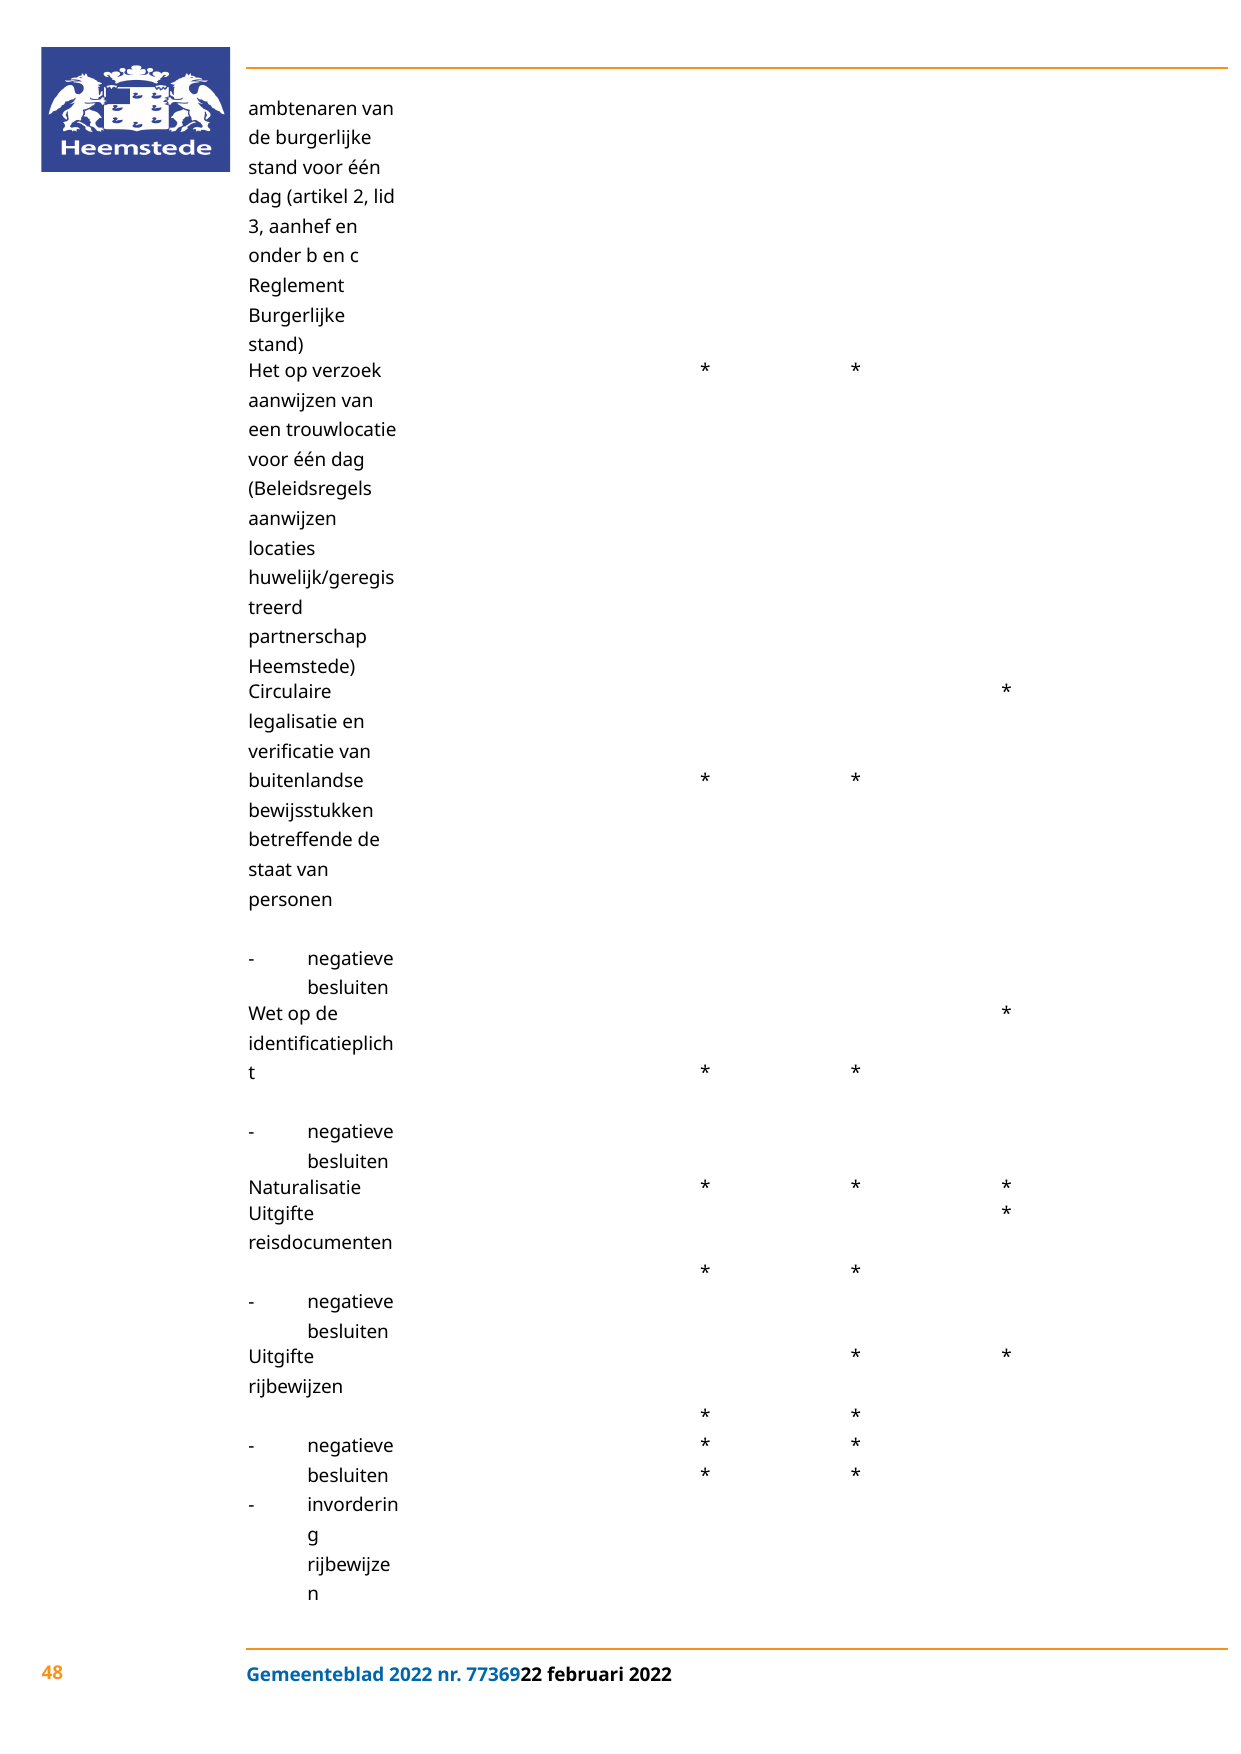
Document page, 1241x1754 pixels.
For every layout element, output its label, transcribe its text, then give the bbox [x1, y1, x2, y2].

table_cell [399, 1174, 549, 1200]
table_cell * [700, 679, 850, 1000]
table_cell ambtenaren van de burgerlijke stand voor één dag (artikel 2, lid 3, aanhef en onder b en c Reglement Burgerlijke stand) [248, 95, 398, 357]
table_cell * * * [700, 1344, 850, 1606]
table_cell * [850, 1174, 1001, 1200]
table_cell Het op verzoek aanwijzen van een trouwlocatie voor één dag (Beleidsregels aanwijzen locaties huwelijk/geregistreerd partnerschap Heemstede) [248, 357, 398, 679]
table_cell [549, 1200, 700, 1344]
table_cell [1001, 95, 1152, 357]
table_cell [399, 95, 549, 357]
table_cell Uitgifte rijbewijzen negatieve besluiten invordering rijbewijzen [248, 1344, 398, 1606]
table_cell [700, 95, 850, 357]
table_cell [399, 1344, 549, 1606]
table_cell * [1001, 1174, 1152, 1200]
table_cell [549, 1000, 700, 1174]
table_cell * [850, 1000, 1001, 1174]
table_cell [549, 357, 700, 679]
table_cell [399, 357, 549, 679]
table_cell Naturalisatie [248, 1174, 398, 1200]
table_cell * [850, 357, 1001, 679]
table_cell * [850, 1200, 1001, 1344]
table_cell * [700, 357, 850, 679]
table_cell Uitgifte reisdocumenten negatieve besluiten [248, 1200, 398, 1344]
table_cell [850, 95, 1001, 357]
table_cell [549, 679, 700, 1000]
table_cell Circulaire legalisatie en verificatie van buitenlandse bewijsstukken betreffende de staat van personen negatieve besluiten [248, 679, 398, 1000]
table_cell [549, 95, 700, 357]
table_cell * * * * [850, 1344, 1001, 1606]
picture [41, 47, 231, 172]
table_cell * [1001, 1000, 1152, 1174]
table_cell [399, 1200, 549, 1344]
table_cell Wet op de identificatieplicht negatieve besluiten [248, 1000, 398, 1174]
table_cell * [1001, 679, 1152, 1000]
table_cell * [700, 1200, 850, 1344]
table_cell * [700, 1174, 850, 1200]
table_cell [549, 1344, 700, 1606]
table_cell * [850, 679, 1001, 1000]
table_cell [1001, 357, 1152, 679]
table_cell [399, 679, 549, 1000]
table_cell [399, 1000, 549, 1174]
table_cell * [1001, 1344, 1152, 1606]
table_cell * [700, 1000, 850, 1174]
table_cell * [1001, 1200, 1152, 1344]
table_cell [549, 1174, 700, 1200]
